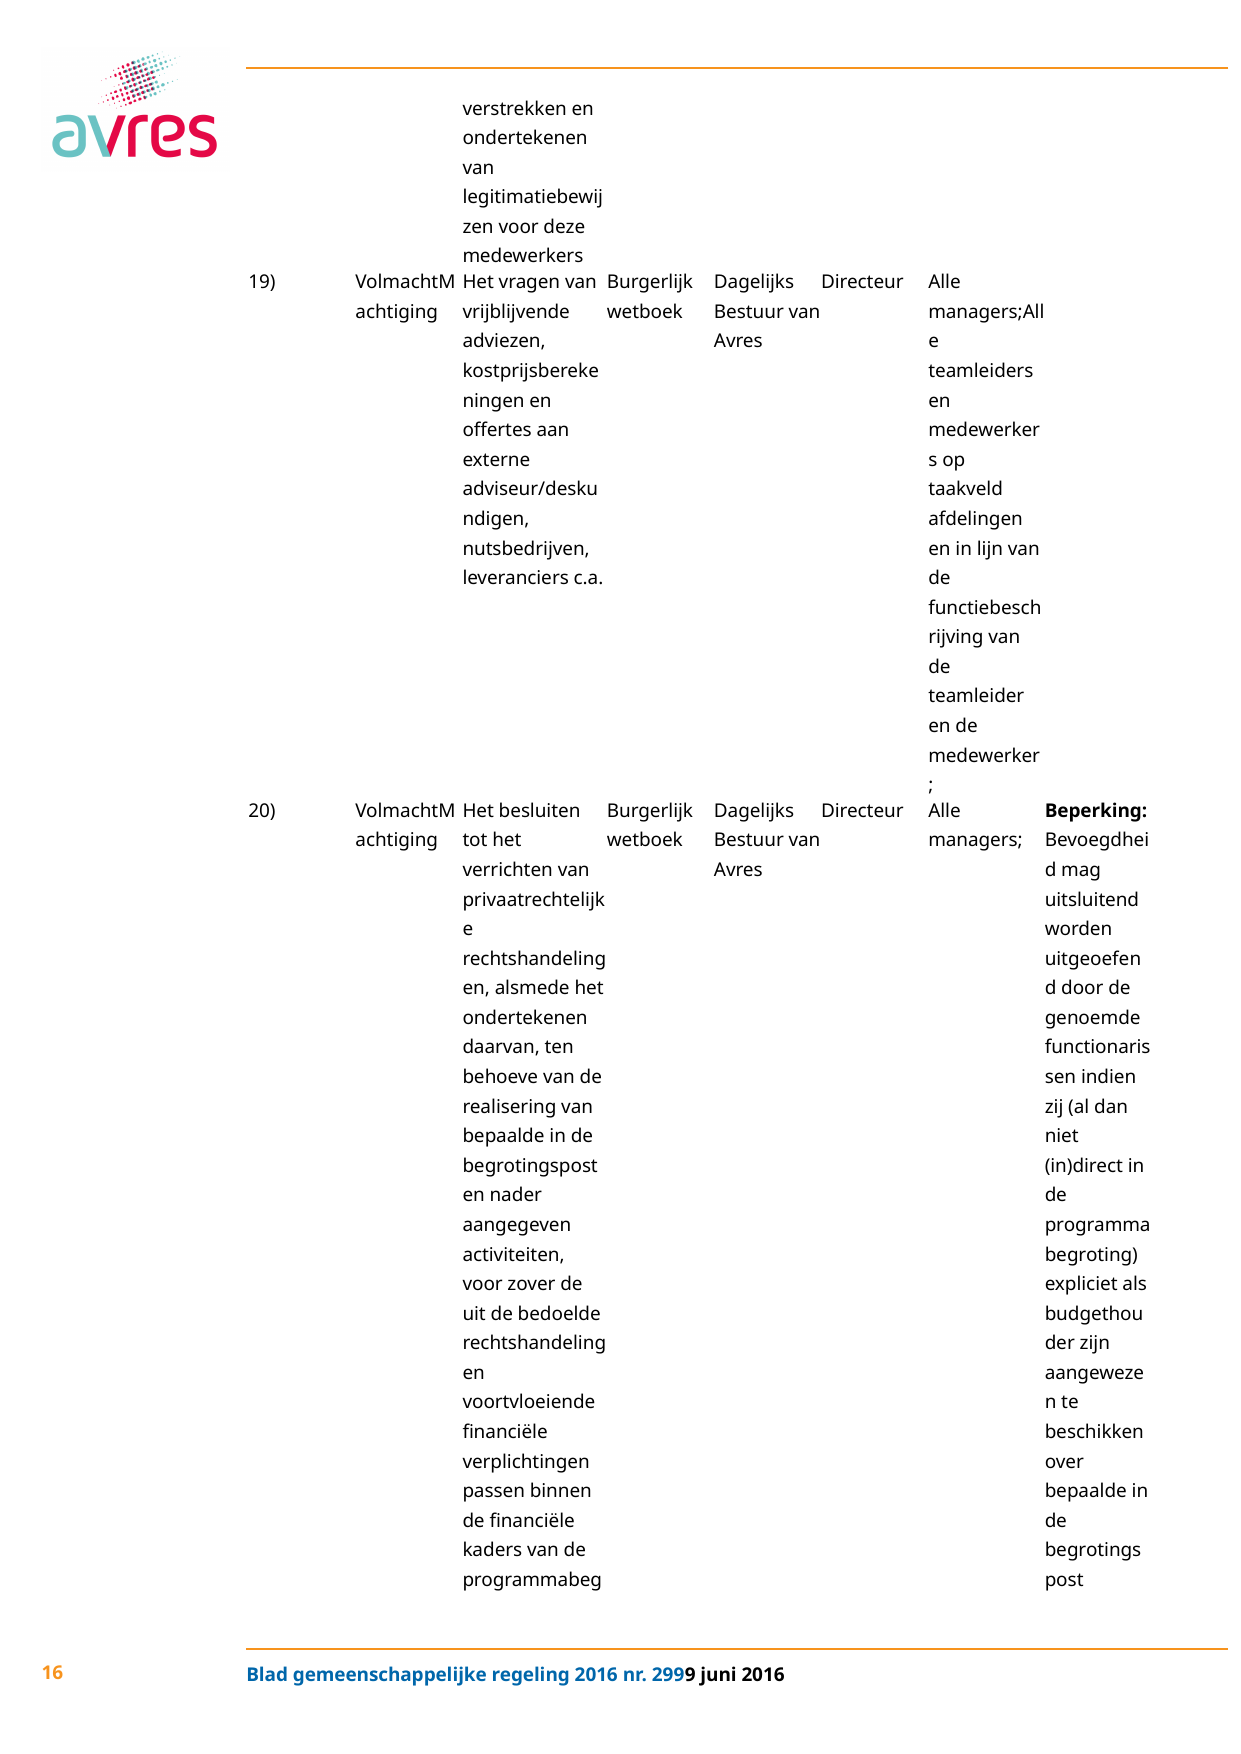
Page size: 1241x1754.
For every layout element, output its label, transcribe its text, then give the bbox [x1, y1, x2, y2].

table_cell Alle managers;Alle teamleiders en medewerkers op taakveld afdelingen en in lijn van de functiebeschrijving van de teamleider en de medewerker; [928, 269, 1044, 797]
table_cell VolmachtMachtiging [355, 269, 462, 797]
table_cell [714, 95, 821, 268]
table_cell VolmachtMachtiging [355, 797, 462, 1592]
table_cell Directeur [821, 797, 928, 1592]
table_cell [607, 95, 714, 268]
table_cell 19) [248, 269, 355, 797]
table_cell 20) [248, 797, 355, 1592]
table_cell verstrekken en ondertekenen van legitimatiebewijzen voor deze medewerkers [462, 95, 607, 268]
table_cell [1045, 269, 1152, 797]
table_cell Burgerlijk wetboek [607, 797, 714, 1592]
table_cell [821, 95, 928, 268]
table_cell [248, 95, 355, 268]
table_cell Het besluiten tot het verrichten van privaatrechtelijke rechtshandelingen, alsmede het ondertekenen daarvan, ten behoeve van de realisering van bepaalde in de begrotingsposten nader aangegeven activiteiten, voor zover de uit de bedoelde rechtshandelingen voortvloeiende financiële verplichtingen passen binnen de financiële kaders van de programmabeg [462, 797, 607, 1592]
table_cell Alle managers; [928, 797, 1044, 1592]
table_cell Het vragen van vrijblijvende adviezen, kostprijsberekeningen en offertes aan externe adviseur/deskundigen, nutsbedrijven, leveranciers c.a. [462, 269, 607, 797]
table_cell Dagelijks Bestuur van Avres [714, 797, 821, 1592]
table_cell Dagelijks Bestuur van Avres [714, 269, 821, 797]
table_cell Directeur [821, 269, 928, 797]
table_cell [1045, 95, 1152, 268]
picture [41, 47, 231, 172]
table_cell [928, 95, 1044, 268]
table_cell Beperking:Bevoegdheid mag uitsluitend worden uitgeoefend door de genoemde functionarissen indien zij (al dan niet (in)direct in de programmabegroting) expliciet als budgethouder zijn aangewezen te beschikken over bepaalde in de begrotingspost [1045, 797, 1152, 1592]
table_cell [355, 95, 462, 268]
table_cell Burgerlijk wetboek [607, 269, 714, 797]
